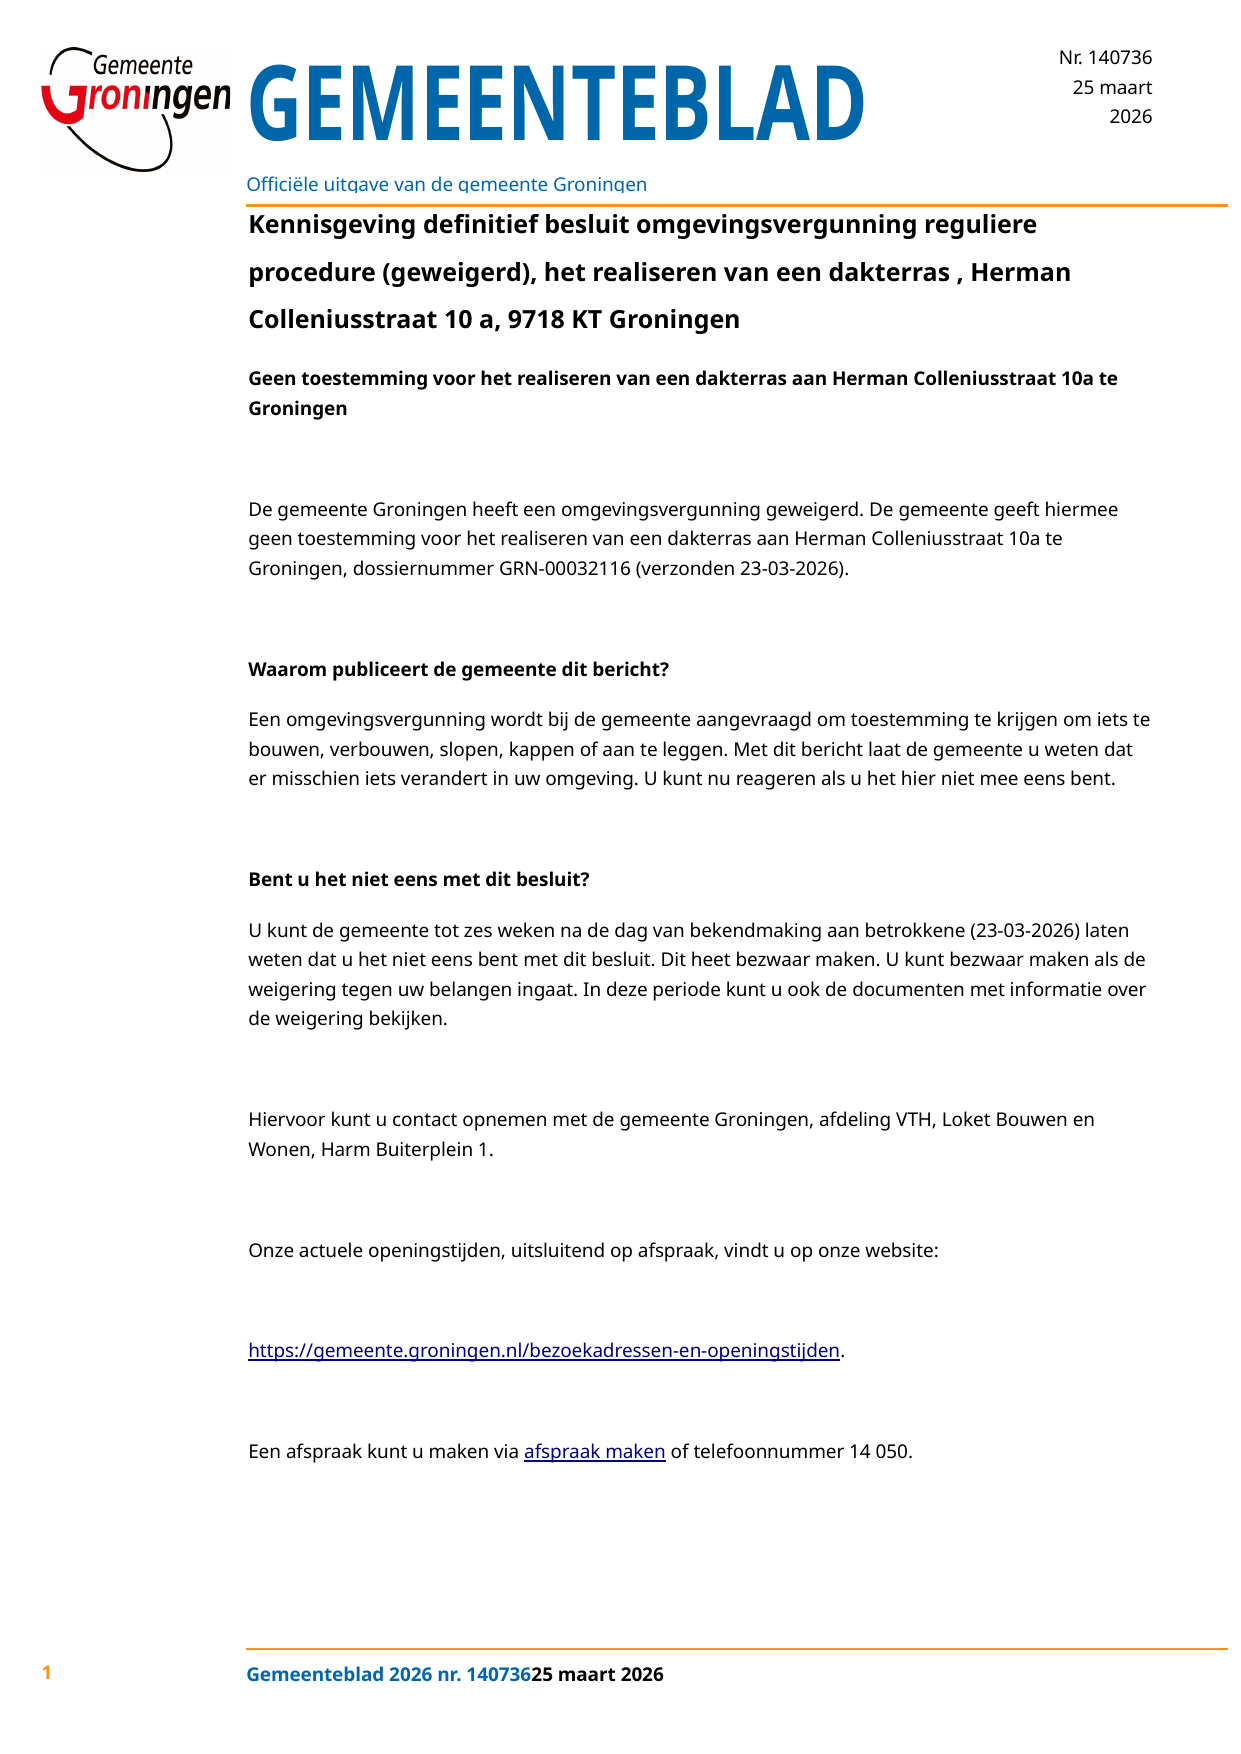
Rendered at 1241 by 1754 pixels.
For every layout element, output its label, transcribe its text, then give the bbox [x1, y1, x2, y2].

text De gemeente Groningen heeft een omgevingsvergunning geweigerd. De gemeente geeft hiermee geen toestemming voor het realiseren van een dakterras aan Herman Colleniusstraat 10a te Groningen, dossiernummer GRN-00032116 (verzonden 23-03-2026). [248, 496, 1152, 581]
text https://gemeente.groningen.nl/bezoekadressen-en-openingstijden. [248, 1338, 1152, 1363]
text Kennisgeving definitief besluit omgevingsvergunning reguliere procedure (geweigerd), het realiseren van een dakterras , Herman Colleniusstraat 10 a, 9718 KT Groningen [248, 207, 1152, 336]
text Geen toestemming voor het realiseren van een dakterras aan Herman Colleniusstraat 10a te Groningen [248, 366, 1152, 421]
text Waarom publiceert de gemeente dit bericht? [248, 656, 1152, 682]
text Bent u het niet eens met dit besluit? [248, 866, 1152, 892]
text Een afspraak kunt u maken via afspraak maken of telefoonnummer 14 050. [248, 1438, 1152, 1464]
text Hiervoor kunt u contact opnemen met de gemeente Groningen, afdeling VTH, Loket Bouwen en Wonen, Harm Buiterplein 1. [248, 1106, 1152, 1162]
text Een omgevingsvergunning wordt bij de gemeente aangevraagd om toestemming te krijgen om iets te bouwen, verbouwen, slopen, kappen of aan te leggen. Met dit bericht laat de gemeente u weten dat er misschien iets verandert in uw omgeving. U kunt nu reageren als u het hier niet mee eens bent. [248, 706, 1152, 791]
text Onze actuele openingstijden, uitsluitend op afspraak, vindt u op onze website: [248, 1237, 1152, 1262]
text U kunt de gemeente tot zes weken na de dag van bekendmaking aan betrokkene (23-03-2026) laten weten dat u het niet eens bent met dit besluit. Dit heet bezwaar maken. U kunt bezwaar maken als de weigering tegen uw belangen ingaat. In deze periode kunt u ook de documenten met informatie over de weigering bekijken. [248, 917, 1152, 1031]
picture [41, 47, 231, 172]
